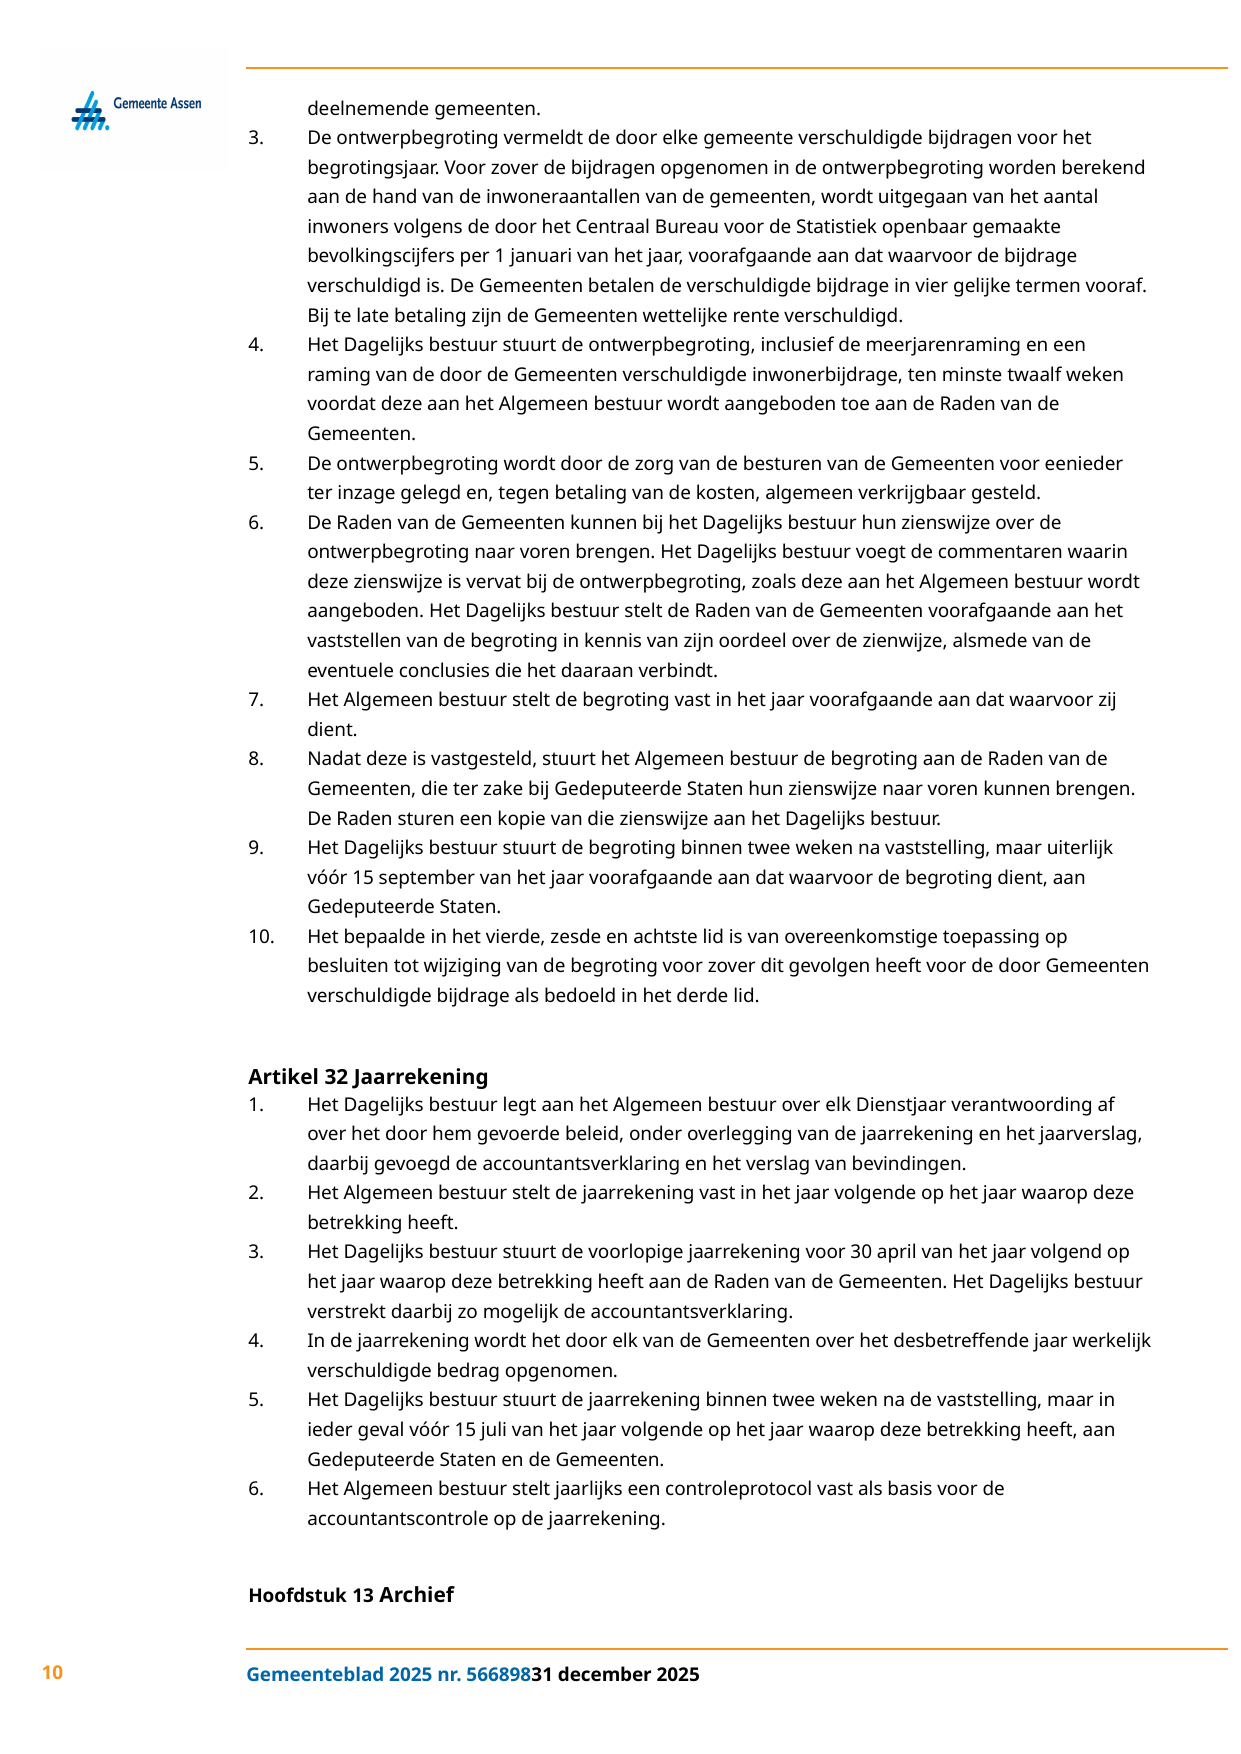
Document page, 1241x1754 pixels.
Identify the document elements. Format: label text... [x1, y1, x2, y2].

list In de jaarrekening wordt het door elk van de Gemeenten over het desbetreffende jaar werkelijk verschuldigde bedrag opgenomen. [248, 1327, 1152, 1383]
list Het Algemeen bestuur stelt de jaarrekening vast in het jaar volgende op het jaar waarop deze betrekking heeft. [248, 1179, 1152, 1235]
list Het Algemeen bestuur stelt jaarlijks een controleprotocol vast als basis voor de accountantscontrole op de jaarrekening. [248, 1475, 1152, 1531]
list Het Dagelijks bestuur stuurt de begroting binnen twee weken na vaststelling, maar uiterlijk vóór 15 september van het jaar voorafgaande aan dat waarvoor de begroting dient, aan Gedeputeerde Staten. [248, 834, 1152, 919]
list De Raden van de Gemeenten kunnen bij het Dagelijks bestuur hun zienswijze over de ontwerpbegroting naar voren brengen. Het Dagelijks bestuur voegt de commentaren waarin deze zienswijze is vervat bij de ontwerpbegroting, zoals deze aan het Algemeen bestuur wordt aangeboden. Het Dagelijks bestuur stelt de Raden van de Gemeenten voorafgaande aan het vaststellen van de begroting in kennis van zijn oordeel over de zienwijze, alsmede van de eventuele conclusies die het daaraan verbindt. [248, 509, 1152, 683]
list Het Dagelijks bestuur stuurt de ontwerpbegroting, inclusief de meerjarenraming en een raming van de door de Gemeenten verschuldigde inwonerbijdrage, ten minste twaalf weken voordat deze aan het Algemeen bestuur wordt aangeboden toe aan de Raden van de Gemeenten. [248, 331, 1152, 446]
list Het bepaalde in het vierde, zesde en achtste lid is van overeenkomstige toepassing op besluiten tot wijziging van de begroting voor zover dit gevolgen heeft voor de door Gemeenten verschuldigde bijdrage als bedoeld in het derde lid. [248, 923, 1152, 1008]
list Het Algemeen bestuur stelt de begroting vast in het jaar voorafgaande aan dat waarvoor zij dient. [248, 686, 1152, 742]
text Artikel 32 Jaarrekening [248, 1062, 1152, 1091]
list Het Dagelijks bestuur stuurt de jaarrekening binnen twee weken na de vaststelling, maar in ieder geval vóór 15 juli van het jaar volgende op het jaar waarop deze betrekking heeft, aan Gedeputeerde Staten en de Gemeenten. [248, 1387, 1152, 1471]
list Het Dagelijks bestuur legt aan het Algemeen bestuur over elk Dienstjaar verantwoording af over het door hem gevoerde beleid, onder overlegging van de jaarrekening en het jaarverslag, daarbij gevoegd de accountantsverklaring en het verslag van bevindingen. [248, 1091, 1152, 1176]
list De ontwerpbegroting vermeldt de door elke gemeente verschuldigde bijdragen voor het begrotingsjaar. Voor zover de bijdragen opgenomen in de ontwerpbegroting worden berekend aan de hand van de inwoneraantallen van de gemeenten, wordt uitgegaan van het aantal inwoners volgens de door het Centraal Bureau voor de Statistiek openbaar gemaakte bevolkingscijfers per 1 januari van het jaar, voorafgaande aan dat waarvoor de bijdrage verschuldigd is. De Gemeenten betalen de verschuldigde bijdrage in vier gelijke termen vooraf. Bij te late betaling zijn de Gemeenten wettelijke rente verschuldigd. [248, 124, 1152, 328]
text Hoofdstuk 13 Archief [248, 1580, 1152, 1608]
list De ontwerpbegroting wordt door de zorg van de besturen van de Gemeenten voor eenieder ter inzage gelegd en, tegen betaling van de kosten, algemeen verkrijgbaar gesteld. [248, 450, 1152, 505]
picture [41, 47, 231, 172]
list Het Dagelijks bestuur stuurt de voorlopige jaarrekening voor 30 april van het jaar volgend op het jaar waarop deze betrekking heeft aan de Raden van de Gemeenten. Het Dagelijks bestuur verstrekt daarbij zo mogelijk de accountantsverklaring. [248, 1239, 1152, 1323]
list Nadat deze is vastgesteld, stuurt het Algemeen bestuur de begroting aan de Raden van de Gemeenten, die ter zake bij Gedeputeerde Staten hun zienswijze naar voren kunnen brengen. De Raden sturen een kopie van die zienswijze aan het Dagelijks bestuur. [248, 746, 1152, 831]
list deelnemende gemeenten. [248, 95, 1152, 121]
